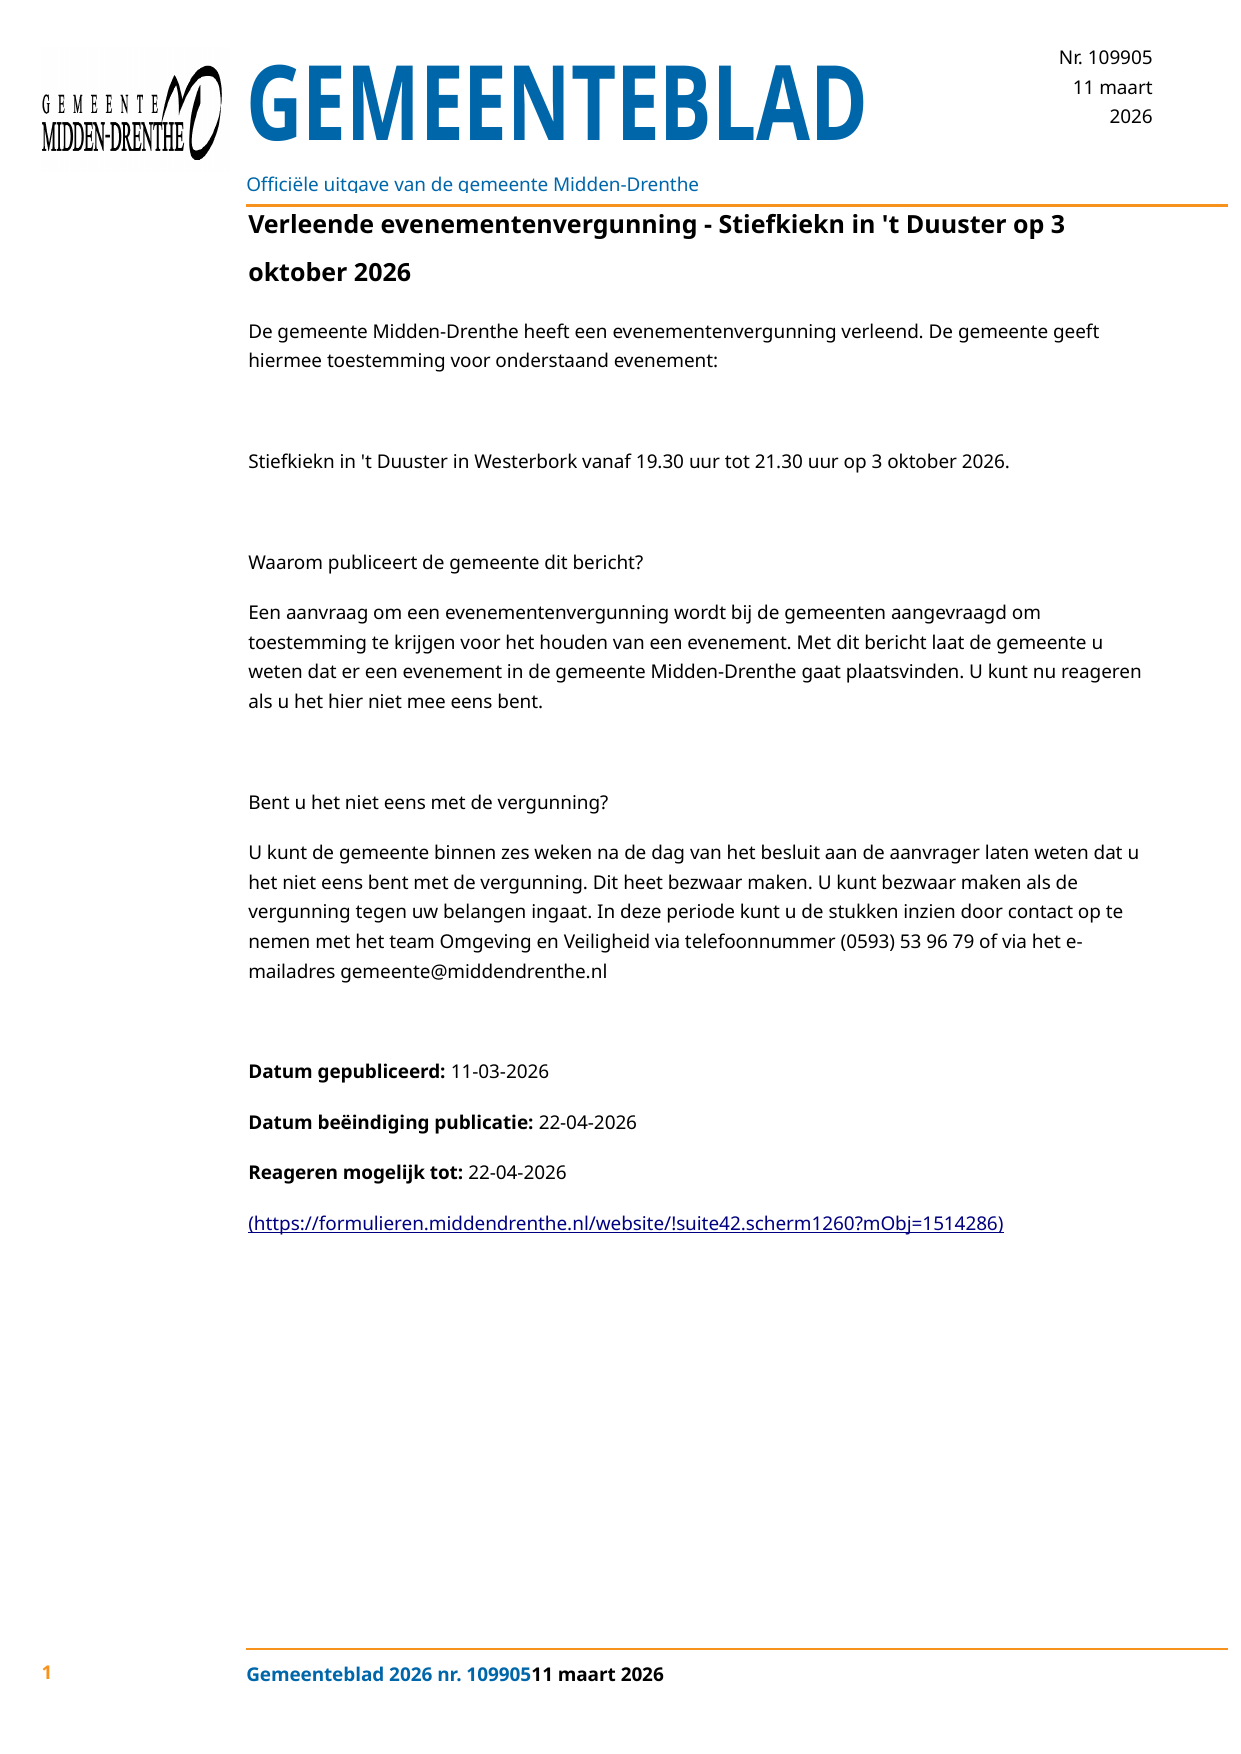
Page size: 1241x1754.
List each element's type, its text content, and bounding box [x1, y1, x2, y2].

text Reageren mogelijk tot: 22-04-2026 [248, 1159, 1152, 1185]
text (https://formulieren.middendrenthe.nl/website/!suite42.scherm1260?mObj=1514286) [248, 1210, 1152, 1236]
text Datum gepubliceerd: 11-03-2026 [248, 1059, 1152, 1084]
text U kunt de gemeente binnen zes weken na de dag van het besluit aan de aanvrager laten weten dat u het niet eens bent met de vergunning. Dit heet bezwaar maken. U kunt bezwaar maken als de vergunning tegen uw belangen ingaat. In deze periode kunt u de stukken inzien door contact op te nemen met het team Omgeving en Veiligheid via telefoonnummer (0593) 53 96 79 of via het e-mailadres gemeente@middendrenthe.nl [248, 839, 1152, 984]
picture [41, 47, 231, 172]
text Verleende evenementenvergunning - Stiefkiekn in 't Duuster op 3 oktober 2026 [248, 207, 1152, 288]
text Stiefkiekn in 't Duuster in Westerbork vanaf 19.30 uur tot 21.30 uur op 3 oktober 2026. [248, 448, 1152, 474]
text Waarom publiceert de gemeente dit bericht? [248, 549, 1152, 575]
text Datum beëindiging publicatie: 22-04-2026 [248, 1109, 1152, 1135]
text De gemeente Midden-Drenthe heeft een evenementenvergunning verleend. De gemeente geeft hiermee toestemming voor onderstaand evenement: [248, 318, 1152, 373]
text Een aanvraag om een evenementenvergunning wordt bij de gemeenten aangevraagd om toestemming te krijgen voor het houden van een evenement. Met dit bericht laat de gemeente u weten dat er een evenement in de gemeente Midden-Drenthe gaat plaatsvinden. U kunt nu reageren als u het hier niet mee eens bent. [248, 599, 1152, 714]
text Bent u het niet eens met de vergunning? [248, 789, 1152, 815]
